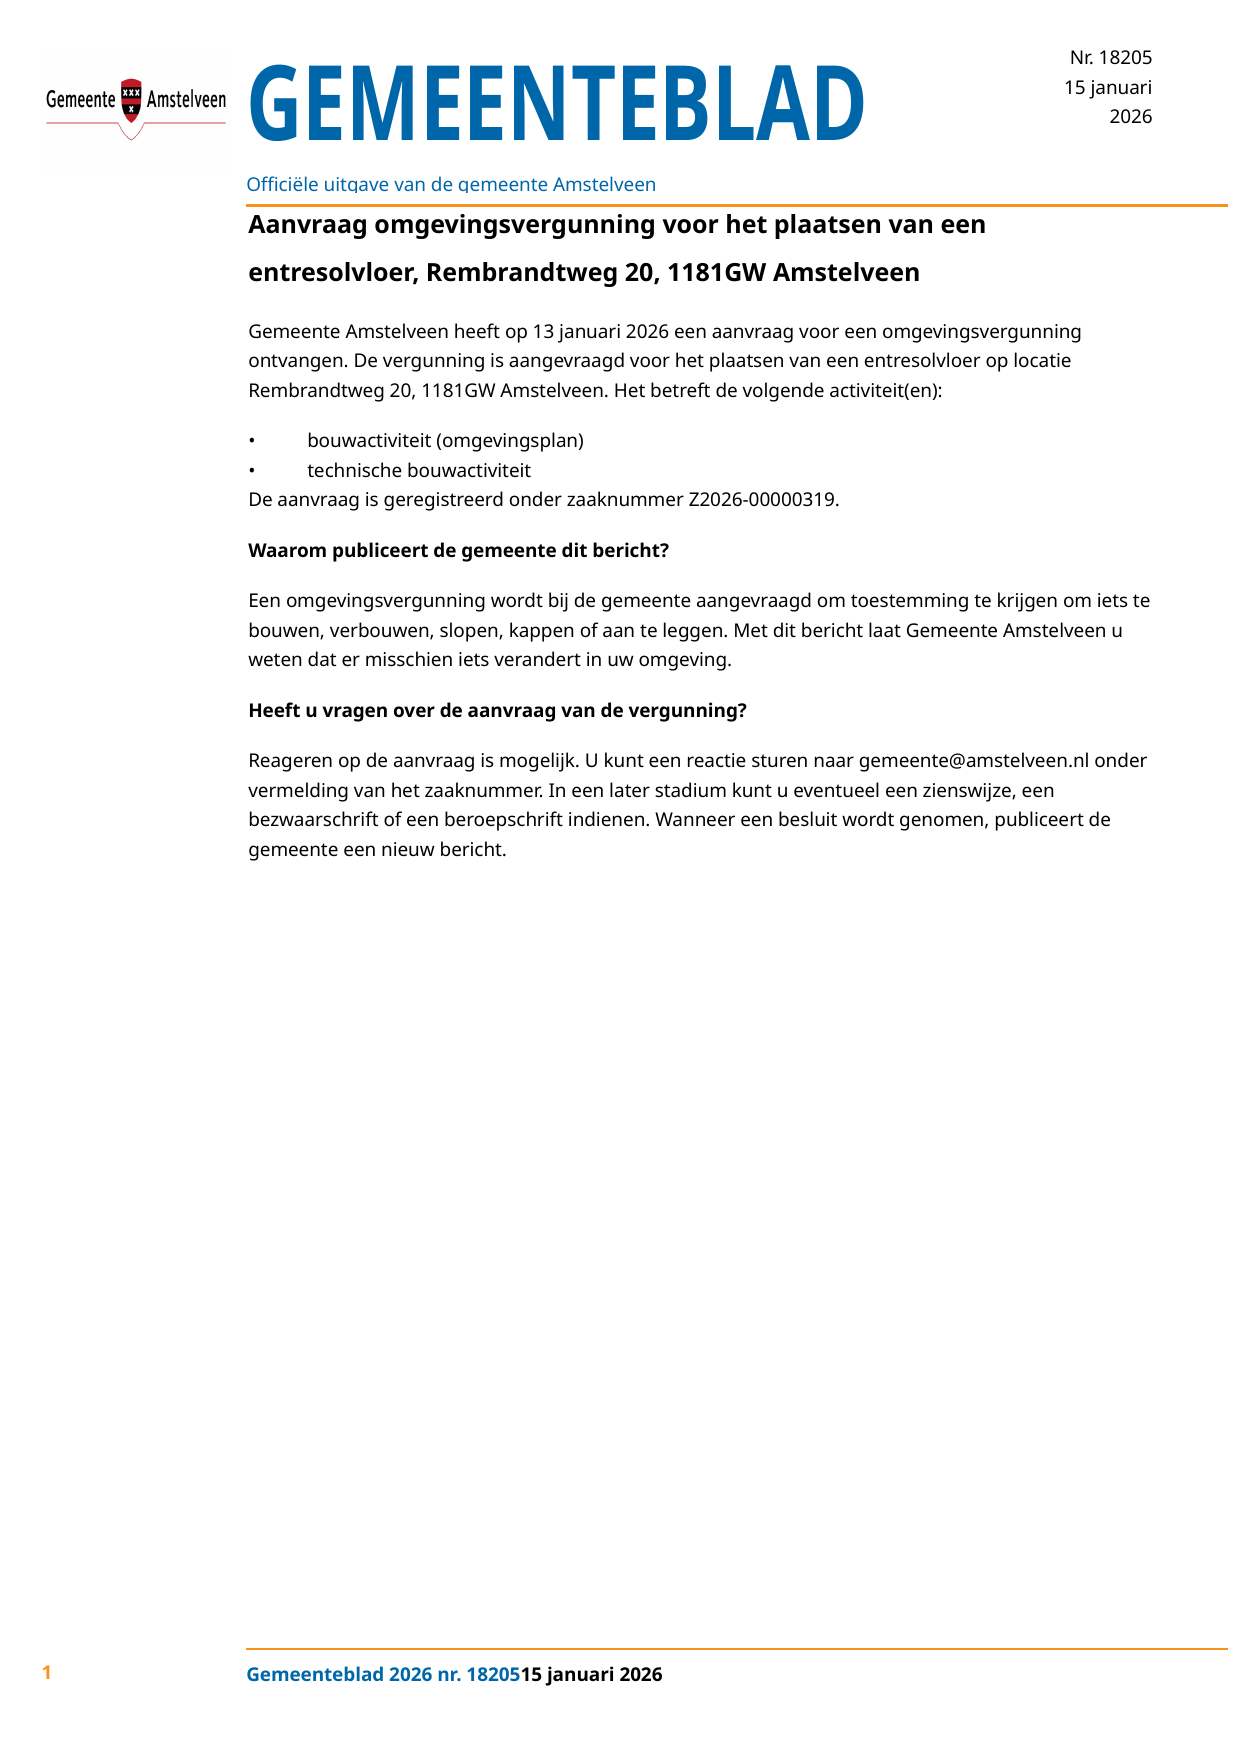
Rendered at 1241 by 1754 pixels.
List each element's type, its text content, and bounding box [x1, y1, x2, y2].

text Gemeente Amstelveen heeft op 13 januari 2026 een aanvraag voor een omgevingsvergunning ontvangen. De vergunning is aangevraagd voor het plaatsen van een entresolvloer op locatie Rembrandtweg 20, 1181GW Amstelveen. Het betreft de volgende activiteit(en): [248, 318, 1152, 403]
picture [41, 47, 231, 172]
text Heeft u vragen over de aanvraag van de vergunning? [248, 697, 1152, 723]
text Waarom publiceert de gemeente dit bericht? [248, 537, 1152, 563]
text Reageren op de aanvraag is mogelijk. U kunt een reactie sturen naar gemeente@amstelveen.nl onder vermelding van het zaaknummer. In een later stadium kunt u eventueel een zienswijze, een bezwaarschrift of een beroepschrift indienen. Wanneer een besluit wordt genomen, publiceert de gemeente een nieuw bericht. [248, 747, 1152, 862]
text Een omgevingsvergunning wordt bij de gemeente aangevraagd om toestemming te krijgen om iets te bouwen, verbouwen, slopen, kappen of aan te leggen. Met dit bericht laat Gemeente Amstelveen u weten dat er misschien iets verandert in uw omgeving. [248, 587, 1152, 672]
list technische bouwactiviteit [248, 457, 1152, 483]
list bouwactiviteit (omgevingsplan) [248, 427, 1152, 453]
text De aanvraag is geregistreerd onder zaaknummer Z2026-00000319. [248, 487, 1152, 512]
text Aanvraag omgevingsvergunning voor het plaatsen van een entresolvloer, Rembrandtweg 20, 1181GW Amstelveen [248, 207, 1152, 288]
